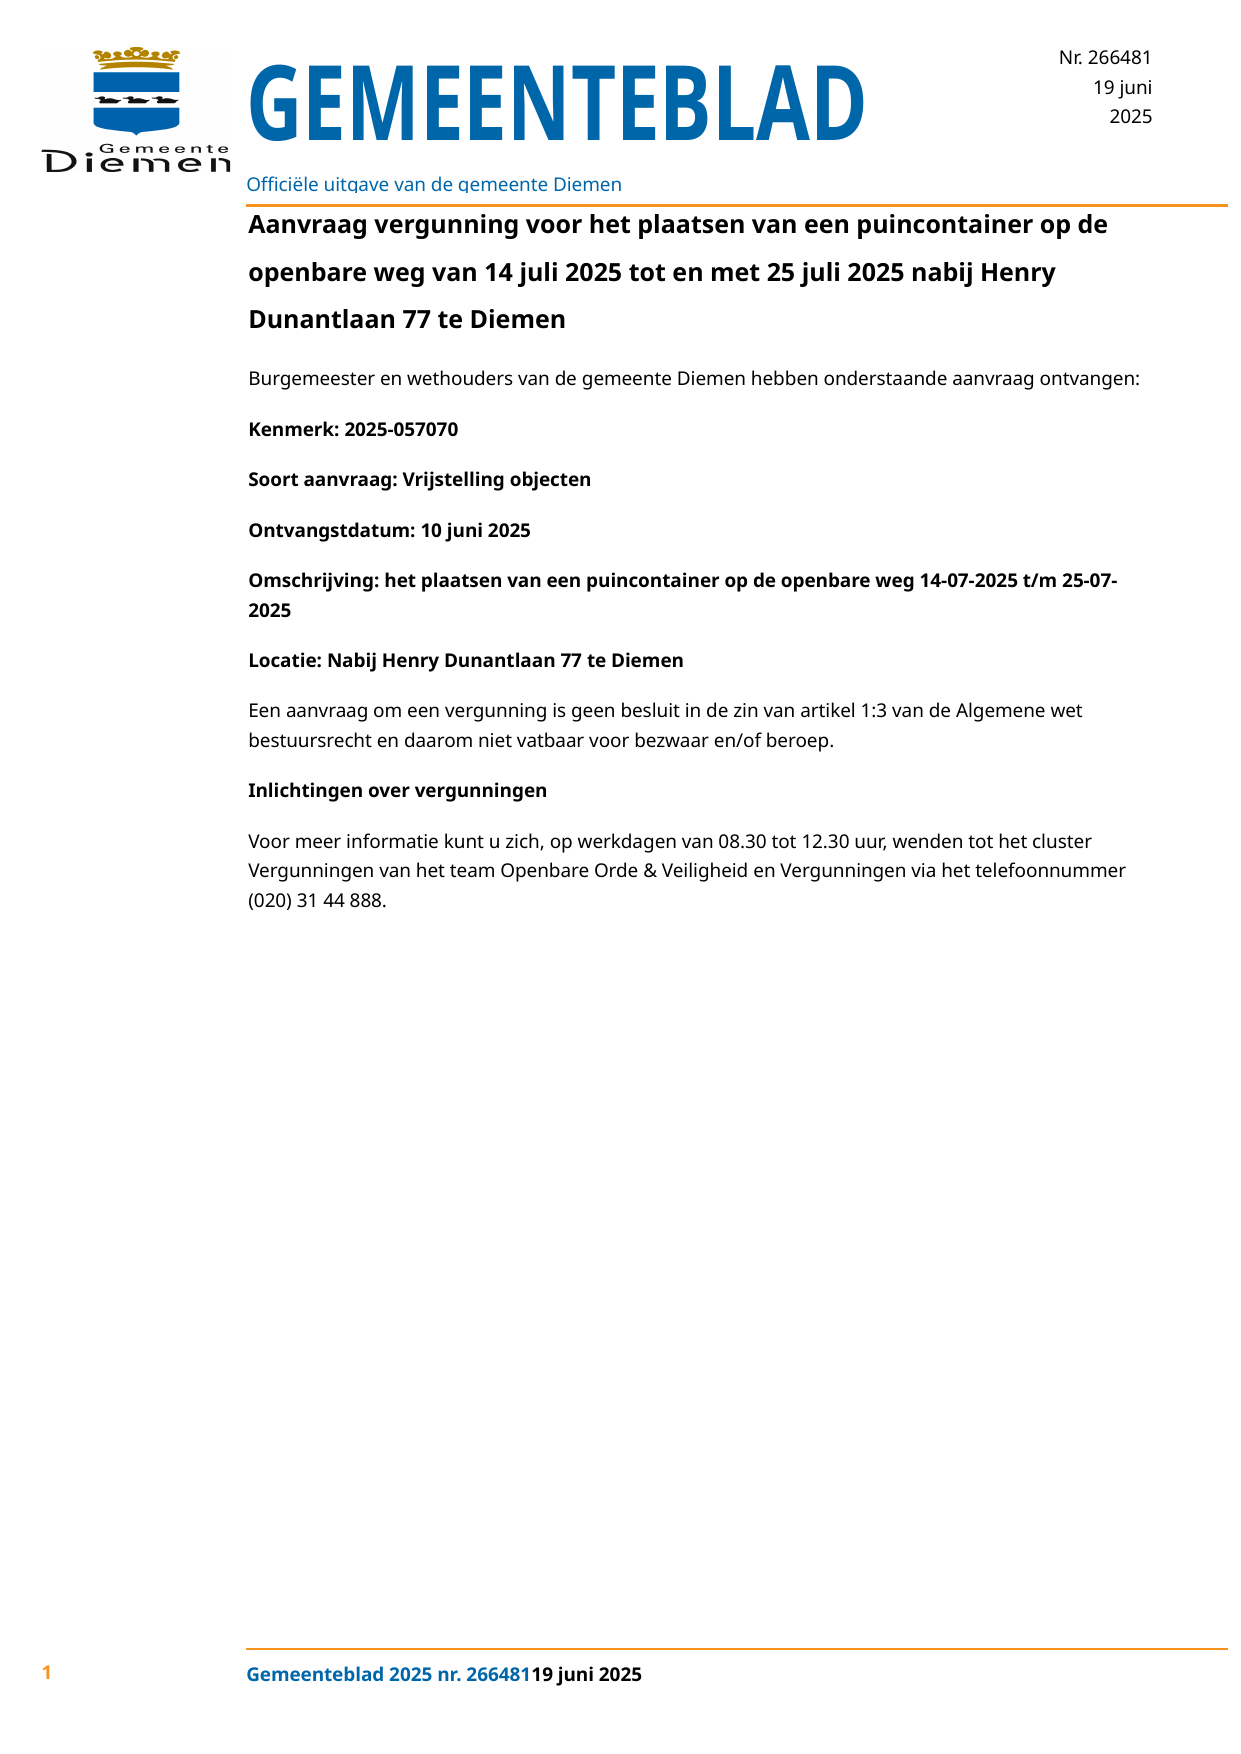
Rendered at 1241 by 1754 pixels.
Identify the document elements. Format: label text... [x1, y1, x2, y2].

text Soort aanvraag: Vrijstelling objecten [248, 466, 1152, 492]
text Locatie: Nabij Henry Dunantlaan 77 te Diemen [248, 647, 1152, 673]
picture [41, 47, 231, 172]
text Omschrijving: het plaatsen van een puincontainer op de openbare weg 14-07-2025 t/m 25-07-2025 [248, 567, 1152, 622]
text Een aanvraag om een vergunning is geen besluit in de zin van artikel 1:3 van de Algemene wet bestuursrecht en daarom niet vatbaar voor bezwaar en/of beroep. [248, 698, 1152, 753]
text Aanvraag vergunning voor het plaatsen van een puincontainer op de openbare weg van 14 juli 2025 tot en met 25 juli 2025 nabij Henry Dunantlaan 77 te Diemen [248, 207, 1152, 336]
text Voor meer informatie kunt u zich, op werkdagen van 08.30 tot 12.30 uur, wenden tot het cluster Vergunningen van het team Openbare Orde & Veiligheid en Vergunningen via het telefoonnummer (020) 31 44 888. [248, 828, 1152, 913]
text Kenmerk: 2025-057070 [248, 416, 1152, 442]
text Inlichtingen over vergunningen [248, 778, 1152, 803]
text Burgemeester en wethouders van de gemeente Diemen hebben onderstaande aanvraag ontvangen: [248, 366, 1152, 391]
text Ontvangstdatum: 10 juni 2025 [248, 517, 1152, 542]
